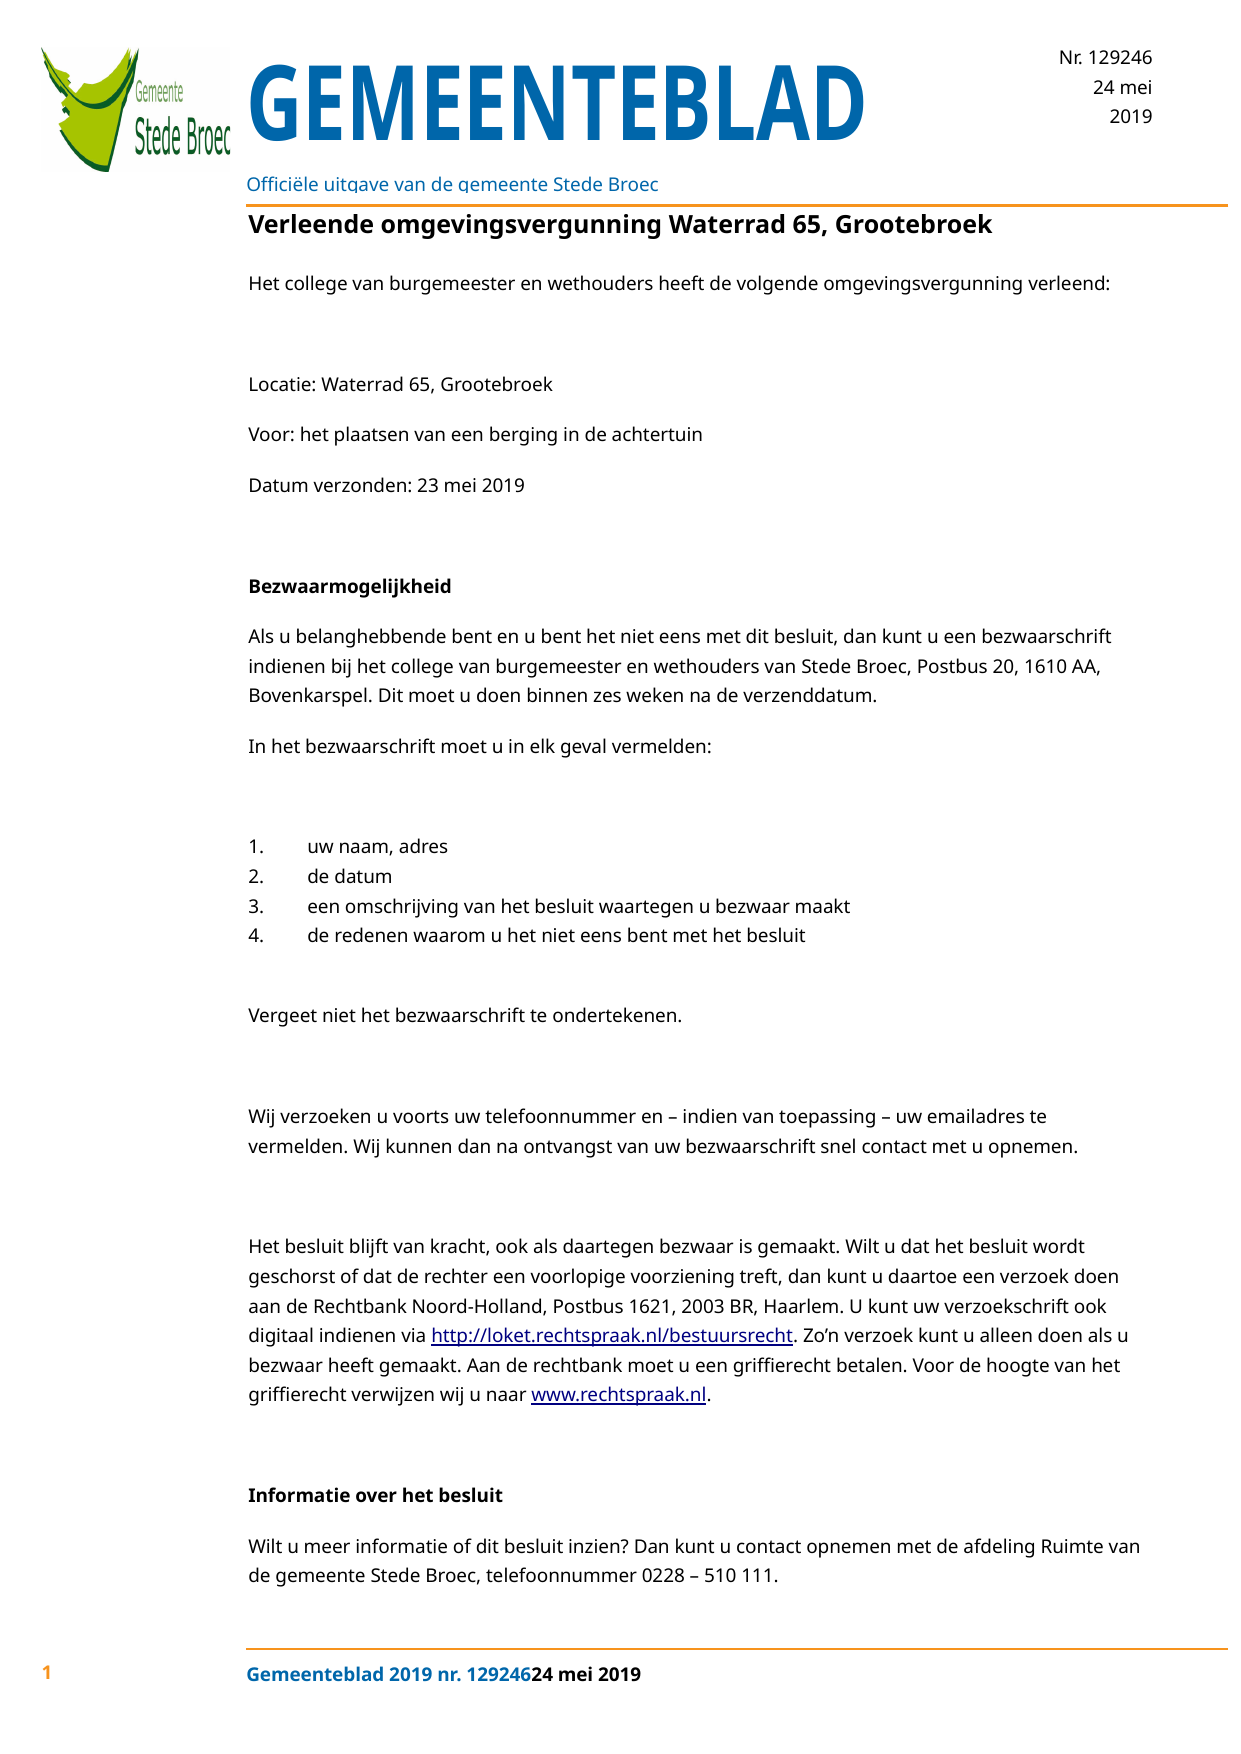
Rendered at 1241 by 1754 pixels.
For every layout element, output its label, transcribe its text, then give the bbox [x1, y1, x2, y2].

text In het bezwaarschrift moet u in elk geval vermelden: [248, 733, 1152, 758]
text Informatie over het besluit [248, 1482, 1152, 1508]
text Vergeet niet het bezwaarschrift te ondertekenen. [248, 1002, 1152, 1028]
list de datum [248, 863, 1152, 889]
text Als u belanghebbende bent en u bent het niet eens met dit besluit, dan kunt u een bezwaarschrift indienen bij het college van burgemeester en wethouders van Stede Broec, Postbus 20, 1610 AA, Bovenkarspel. Dit moet u doen binnen zes weken na de verzenddatum. [248, 623, 1152, 708]
text Het college van burgemeester en wethouders heeft de volgende omgevingsvergunning verleend: [248, 270, 1152, 296]
text Wilt u meer informatie of dit besluit inzien? Dan kunt u contact opnemen met de afdeling Ruimte van de gemeente Stede Broec, telefoonnummer 0228 – 510 111. [248, 1533, 1152, 1588]
text Datum verzonden: 23 mei 2019 [248, 472, 1152, 498]
text Wij verzoeken u voorts uw telefoonnummer en – indien van toepassing – uw emailadres te vermelden. Wij kunnen dan na ontvangst van uw bezwaarschrift snel contact met u opnemen. [248, 1103, 1152, 1158]
picture [41, 47, 231, 172]
text Het besluit blijft van kracht, ook als daartegen bezwaar is gemaakt. Wilt u dat het besluit wordt geschorst of dat de rechter een voorlopige voorziening treft, dan kunt u daartoe een verzoek doen aan de Rechtbank Noord-Holland, Postbus 1621, 2003 BR, Haarlem. U kunt uw verzoekschrift ook digitaal indienen via http://loket.rechtspraak.nl/bestuursrecht. Zo’n verzoek kunt u alleen doen als u bezwaar heeft gemaakt. Aan de rechtbank moet u een griffierecht betalen. Voor de hoogte van het griffierecht verwijzen wij u naar www.rechtspraak.nl. [248, 1234, 1152, 1407]
list uw naam, adres [248, 834, 1152, 859]
text Bezwaarmogelijkheid [248, 573, 1152, 598]
text Verleende omgevingsvergunning Waterrad 65, Grootebroek [248, 207, 1152, 241]
list de redenen waarom u het niet eens bent met het besluit [248, 922, 1152, 948]
text Locatie: Waterrad 65, Grootebroek [248, 371, 1152, 397]
list een omschrijving van het besluit waartegen u bezwaar maakt [248, 893, 1152, 918]
text Voor: het plaatsen van een berging in de achtertuin [248, 422, 1152, 447]
